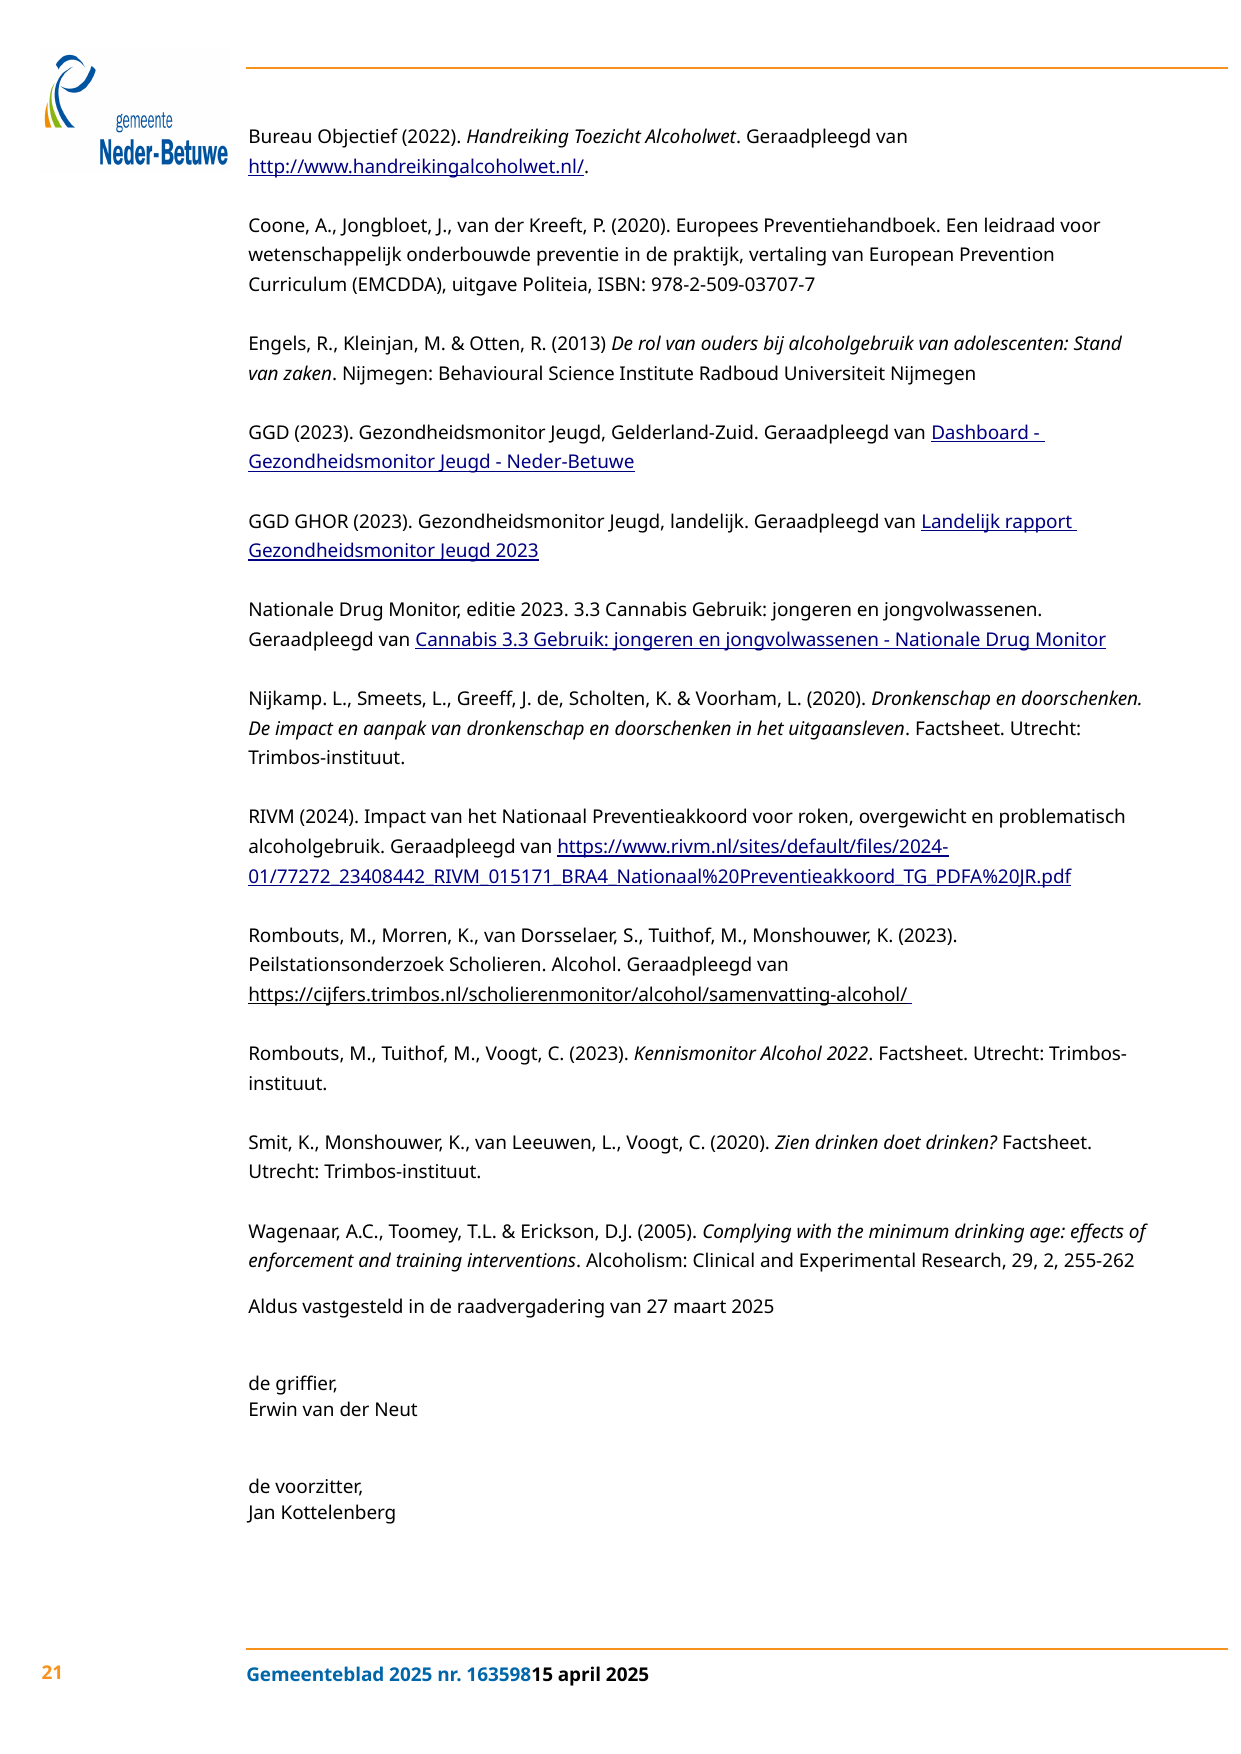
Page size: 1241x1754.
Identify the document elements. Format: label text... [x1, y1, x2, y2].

text Nationale Drug Monitor, editie 2023. 3.3 Cannabis Gebruik: jongeren en jongvolwassenen. Geraadpleegd van Cannabis 3.3 Gebruik: jongeren en jongvolwassenen - Nationale Drug Monitor [248, 597, 1152, 652]
text Bureau Objectief (2022). Handreiking Toezicht Alcoholwet. Geraadpleegd van http://www.handreikingalcoholwet.nl/. [248, 123, 1152, 178]
text de voorzitter, [248, 1473, 1152, 1499]
text Nijkamp. L., Smeets, L., Greeff, J. de, Scholten, K. & Voorham, L. (2020). Dronkenschap en doorschenken. De impact en aanpak van dronkenschap en doorschenken in het uitgaansleven. Factsheet. Utrecht: Trimbos-instituut. [248, 685, 1152, 770]
text Erwin van der Neut [248, 1396, 1152, 1422]
text GGD (2023). Gezondheidsmonitor Jeugd, Gelderland-Zuid. Geraadpleegd van Dashboard - Gezondheidsmonitor Jeugd - Neder-Betuwe [248, 419, 1152, 474]
text Engels, R., Kleinjan, M. & Otten, R. (2013) De rol van ouders bij alcoholgebruik van adolescenten: Stand van zaken. Nijmegen: Behavioural Science Institute Radboud Universiteit Nijmegen [248, 330, 1152, 386]
text de griffier, [248, 1370, 1152, 1396]
text GGD GHOR (2023). Gezondheidsmonitor Jeugd, landelijk. Geraadpleegd van Landelijk rapport Gezondheidsmonitor Jeugd 2023 [248, 508, 1152, 563]
text https://cijfers.trimbos.nl/scholierenmonitor/alcohol/samenvatting-alcohol/ [248, 981, 1152, 1007]
text RIVM (2024). Impact van het Nationaal Preventieakkoord voor roken, overgewicht en problematisch alcoholgebruik. Geraadpleegd van https://www.rivm.nl/sites/default/files/2024-01/77272_23408442_RIVM_015171_BRA4_Nationaal%20Preventieakkoord_TG_PDFA%20JR.pdf [248, 804, 1152, 888]
text Aldus vastgesteld in de raadvergadering van 27 maart 2025 [248, 1293, 1152, 1319]
text Wagenaar, A.C., Toomey, T.L. & Erickson, D.J. (2005). Complying with the minimum drinking age: effects of enforcement and training interventions. Alcoholism: Clinical and Experimental Research, 29, 2, 255-262 [248, 1218, 1152, 1273]
text Rombouts, M., Tuithof, M., Voogt, C. (2023). Kennismonitor Alcohol 2022. Factsheet. Utrecht: Trimbos-instituut. [248, 1040, 1152, 1096]
text Jan Kottelenberg [248, 1499, 1152, 1524]
picture [41, 47, 231, 172]
text Smit, K., Monshouwer, K., van Leeuwen, L., Voogt, C. (2020). Zien drinken doet drinken? Factsheet. Utrecht: Trimbos-instituut. [248, 1129, 1152, 1184]
text Rombouts, M., Morren, K., van Dorsselaer, S., Tuithof, M., Monshouwer, K. (2023). Peilstationsonderzoek Scholieren. Alcohol. Geraadpleegd van [248, 922, 1152, 977]
text Coone, A., Jongbloet, J., van der Kreeft, P. (2020). Europees Preventiehandboek. Een leidraad voor wetenschappelijk onderbouwde preventie in de praktijk, vertaling van European Prevention Curriculum (EMCDDA), uitgave Politeia, ISBN: 978-2-509-03707-7 [248, 212, 1152, 297]
